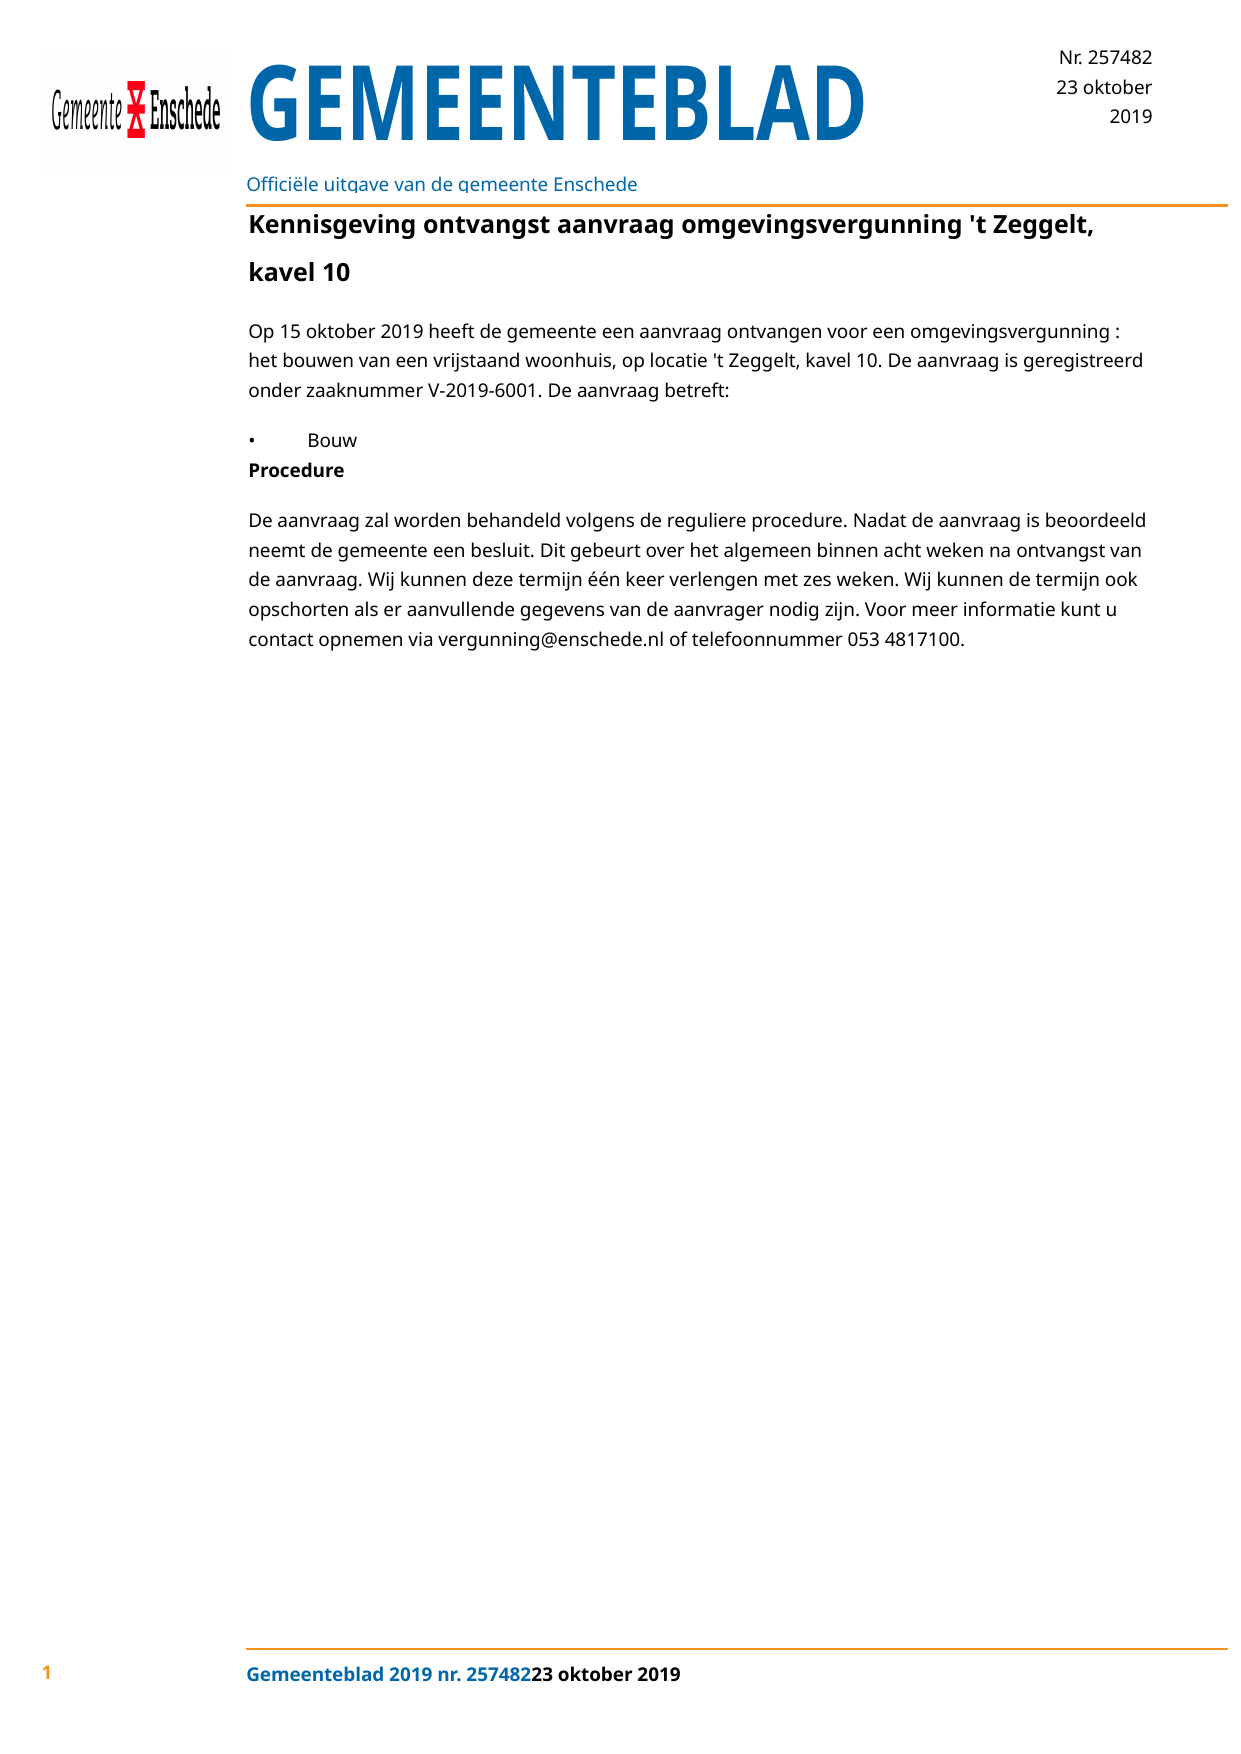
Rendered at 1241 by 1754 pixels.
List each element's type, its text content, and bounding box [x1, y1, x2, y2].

text Kennisgeving ontvangst aanvraag omgevingsvergunning 't Zeggelt, kavel 10 [248, 207, 1152, 288]
text Procedure [248, 457, 1152, 483]
picture [41, 47, 231, 172]
text De aanvraag zal worden behandeld volgens de reguliere procedure. Nadat de aanvraag is beoordeeld neemt de gemeente een besluit. Dit gebeurt over het algemeen binnen acht weken na ontvangst van de aanvraag. Wij kunnen deze termijn één keer verlengen met zes weken. Wij kunnen de termijn ook opschorten als er aanvullende gegevens van de aanvrager nodig zijn. Voor meer informatie kunt u contact opnemen via vergunning@enschede.nl of telefoonnummer 053 4817100. [248, 507, 1152, 652]
list Bouw [248, 427, 1152, 453]
text Op 15 oktober 2019 heeft de gemeente een aanvraag ontvangen voor een omgevingsvergunning : het bouwen van een vrijstaand woonhuis, op locatie 't Zeggelt, kavel 10. De aanvraag is geregistreerd onder zaaknummer V-2019-6001. De aanvraag betreft: [248, 318, 1152, 403]
